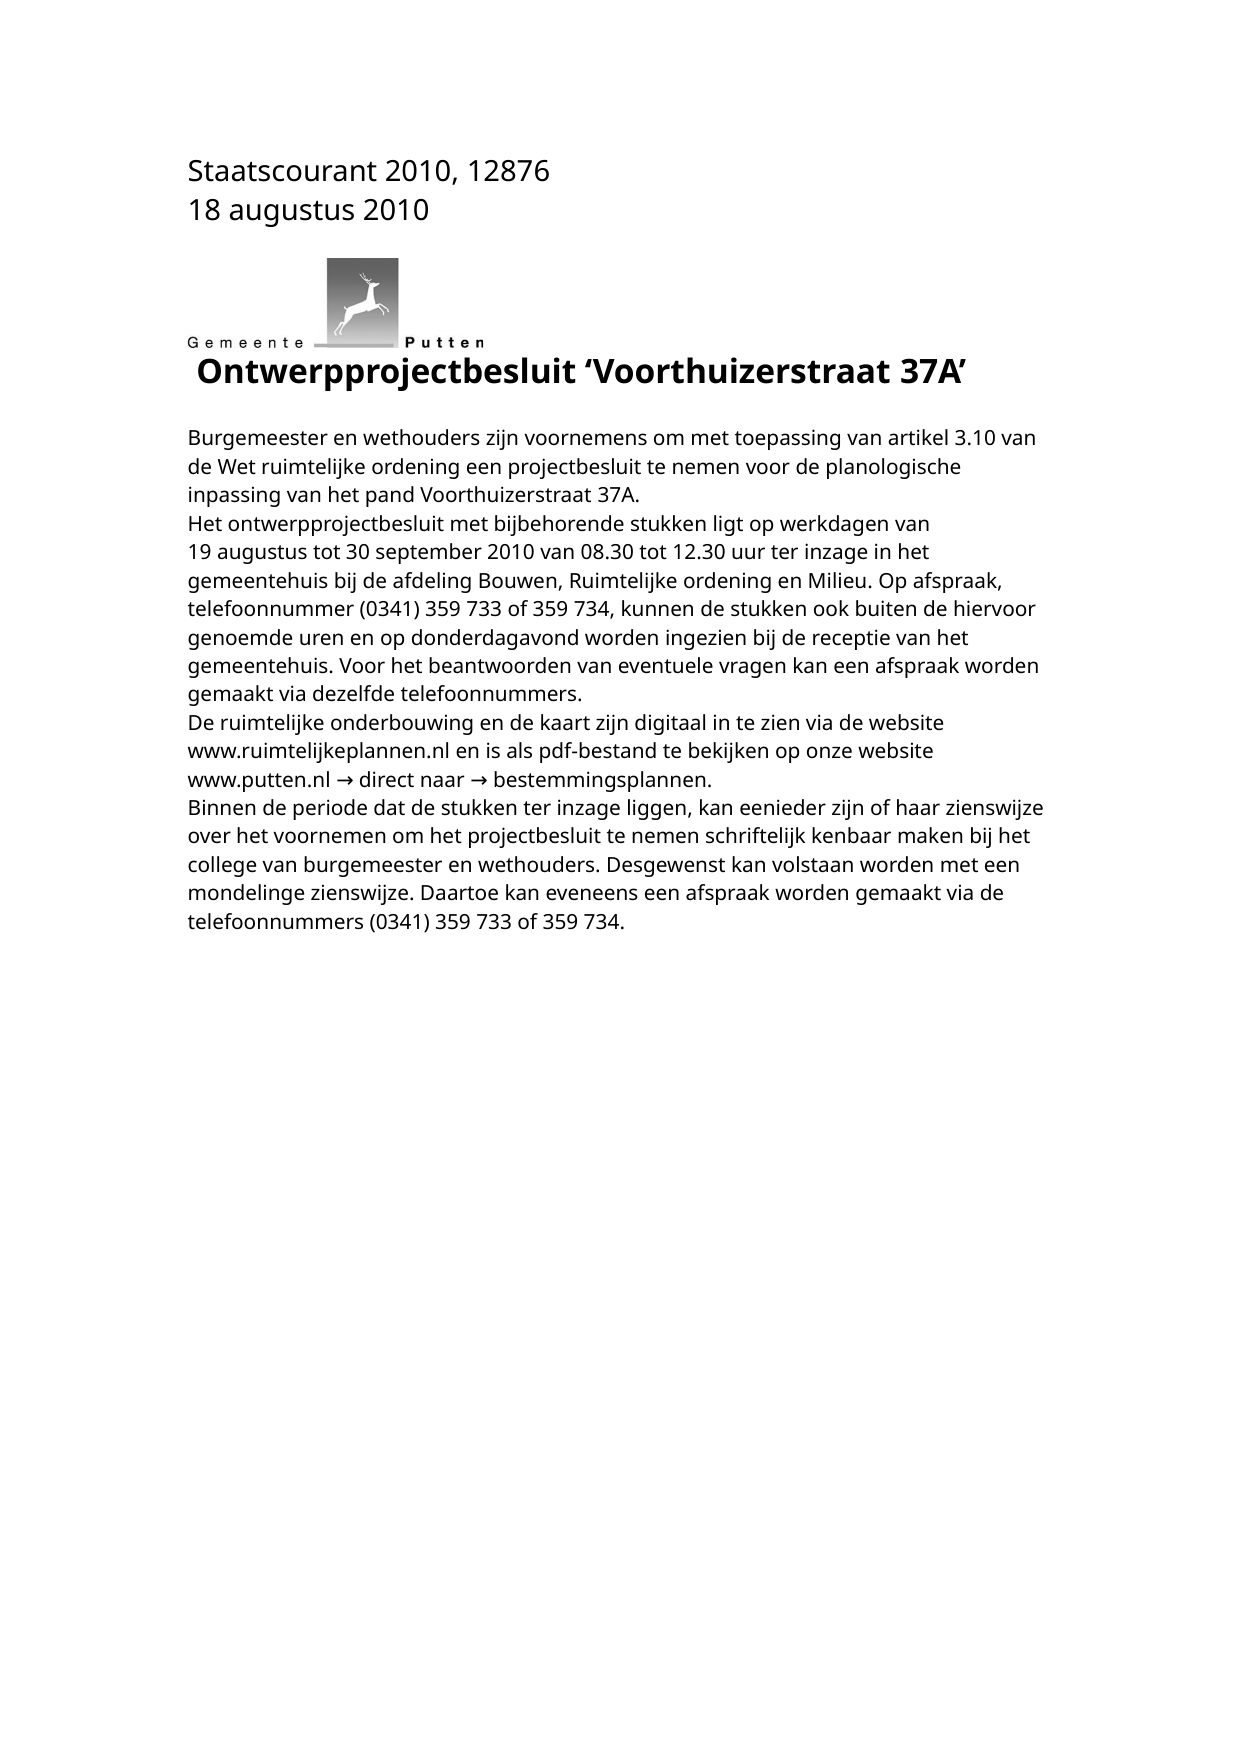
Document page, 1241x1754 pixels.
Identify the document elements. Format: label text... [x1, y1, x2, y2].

picture [187, 258, 484, 348]
text Binnen de periode dat de stukken ter inzage liggen, kan eenieder zijn of haar zienswijze over het voornemen om het projectbesluit te nemen schriftelijk kenbaar maken bij het college van burgemeester en wethouders. Desgewenst kan volstaan worden met een mondelinge zienswijze. Daartoe kan eveneens een afspraak worden gemaakt via de telefoonnummers (0341) 359 733 of 359 734. [187, 793, 1053, 935]
text Burgemeester en wethouders zijn voornemens om met toepassing van artikel 3.10 van de Wet ruimtelijke ordening een projectbesluit te nemen voor de planologische inpassing van het pand Voorthuizerstraat 37A. [187, 423, 1053, 509]
text Staatscourant 2010, 12876 [187, 150, 1053, 190]
text Het ontwerpprojectbesluit met bijbehorende stukken ligt op werkdagen van 19 augustus tot 30 september 2010 van 08.30 tot 12.30 uur ter inzage in het gemeentehuis bij de afdeling Bouwen, Ruimtelijke ordening en Milieu. Op afspraak, telefoonnummer (0341) 359 733 of 359 734, kunnen de stukken ook buiten de hiervoor genoemde uren en op donderdagavond worden ingezien bij de receptie van het gemeentehuis. Voor het beantwoorden van eventuele vragen kan een afspraak worden gemaakt via dezelfde telefoonnummers. [187, 509, 1053, 708]
text 18 augustus 2010 [187, 190, 1053, 229]
subtitle Ontwerpprojectbesluit ‘Voorthuizerstraat 37A’ [187, 271, 1053, 393]
text De ruimtelijke onderbouwing en de kaart zijn digitaal in te zien via de website www.ruimtelijkeplannen.nl en is als pdf-bestand te bekijken op onze website www.putten.nl → direct naar → bestemmingsplannen. [187, 708, 1053, 793]
